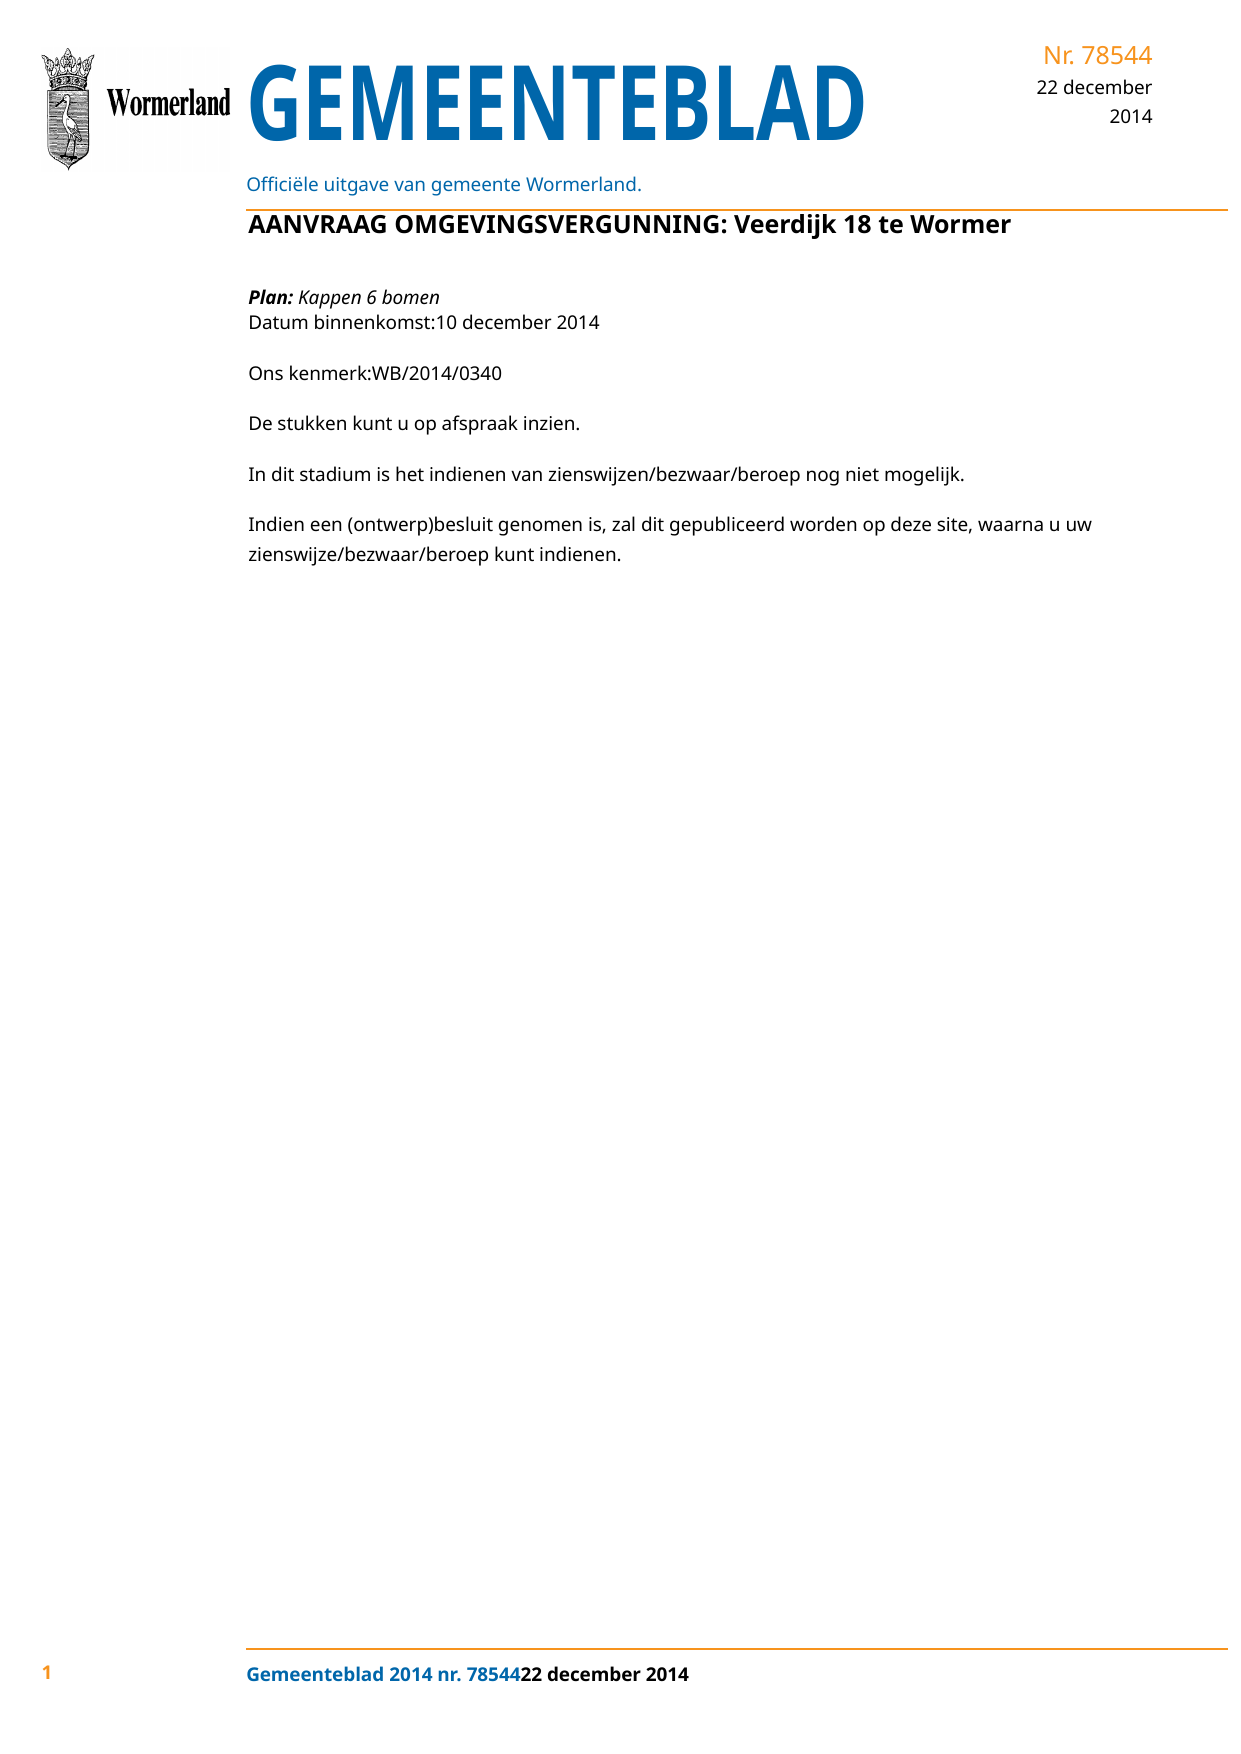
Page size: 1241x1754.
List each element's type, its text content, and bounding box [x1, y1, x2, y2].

picture [41, 47, 231, 172]
text AANVRAAG OMGEVINGSVERGUNNING: Veerdijk 18 te Wormer [248, 211, 1152, 241]
text Ons kenmerk:WB/2014/0340 [248, 360, 1152, 386]
text Plan: Kappen 6 bomen [248, 284, 1152, 309]
text In dit stadium is het indienen van zienswijzen/bezwaar/beroep nog niet mogelijk. [248, 461, 1152, 487]
text De stukken kunt u op afspraak inzien. [248, 410, 1152, 436]
text Indien een (ontwerp)besluit genomen is, zal dit gepubliceerd worden op deze site, waarna u uw zienswijze/bezwaar/beroep kunt indienen. [248, 511, 1152, 567]
text Datum binnenkomst:10 december 2014 [248, 309, 1152, 335]
